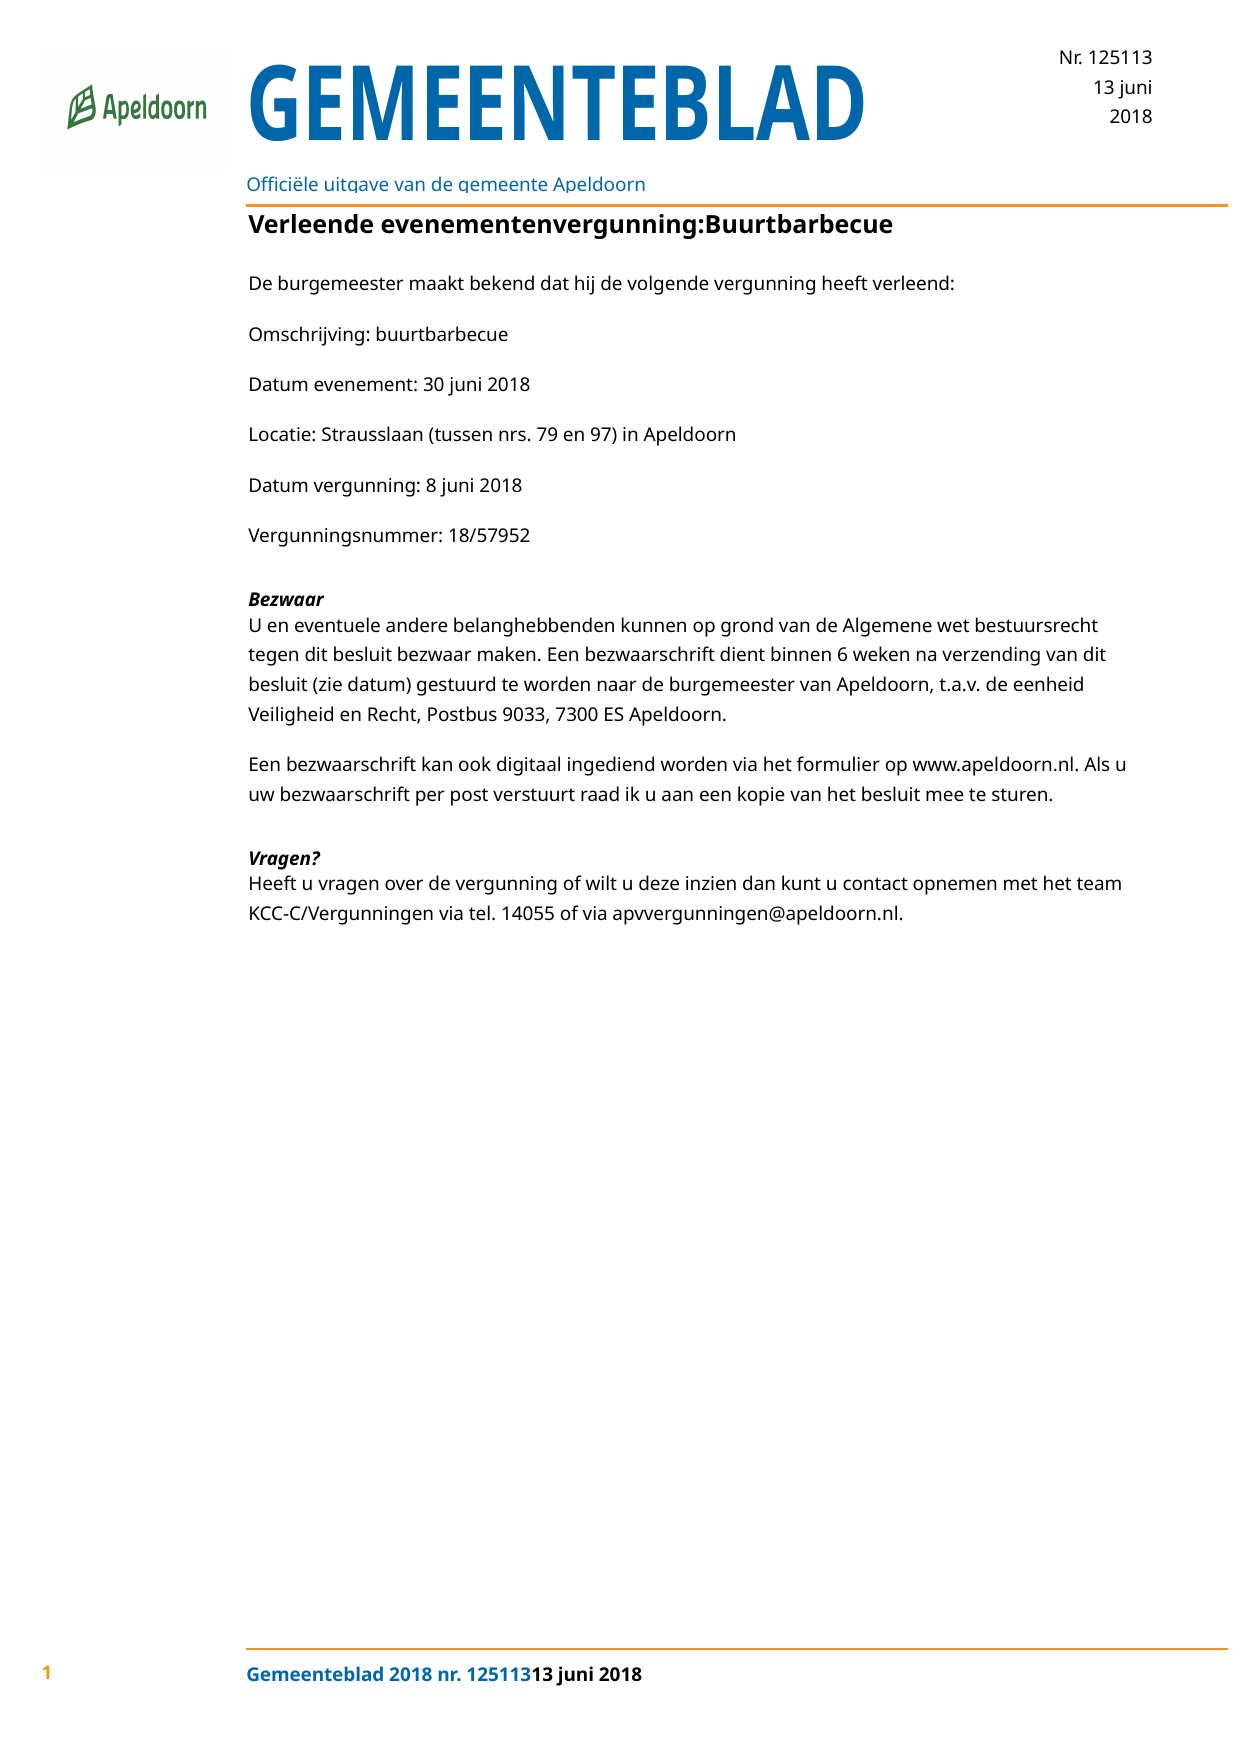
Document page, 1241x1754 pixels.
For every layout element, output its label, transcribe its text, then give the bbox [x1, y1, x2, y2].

text Vergunningsnummer: 18/57952 [248, 522, 1152, 548]
text De burgemeester maakt bekend dat hij de volgende vergunning heeft verleend: [248, 270, 1152, 296]
text Datum vergunning: 8 juni 2018 [248, 472, 1152, 498]
picture [41, 47, 231, 172]
text Heeft u vragen over de vergunning of wilt u deze inzien dan kunt u contact opnemen met het team KCC-C/Vergunningen via tel. 14055 of via apvvergunningen@apeldoorn.nl. [248, 871, 1152, 926]
text Vragen? [248, 845, 1152, 871]
text Omschrijving: buurtbarbecue [248, 321, 1152, 346]
text Een bezwaarschrift kan ook digitaal ingediend worden via het formulier op www.apeldoorn.nl. Als u uw bezwaarschrift per post verstuurt raad ik u aan een kopie van het besluit mee te sturen. [248, 751, 1152, 807]
text Locatie: Strausslaan (tussen nrs. 79 en 97) in Apeldoorn [248, 422, 1152, 447]
text Bezwaar [248, 586, 1152, 612]
text Verleende evenementenvergunning:Buurtbarbecue [248, 207, 1152, 241]
text Datum evenement: 30 juni 2018 [248, 371, 1152, 397]
text U en eventuele andere belanghebbenden kunnen op grond van de Algemene wet bestuursrecht tegen dit besluit bezwaar maken. Een bezwaarschrift dient binnen 6 weken na verzending van dit besluit (zie datum) gestuurd te worden naar de burgemeester van Apeldoorn, t.a.v. de eenheid Veiligheid en Recht, Postbus 9033, 7300 ES Apeldoorn. [248, 612, 1152, 727]
